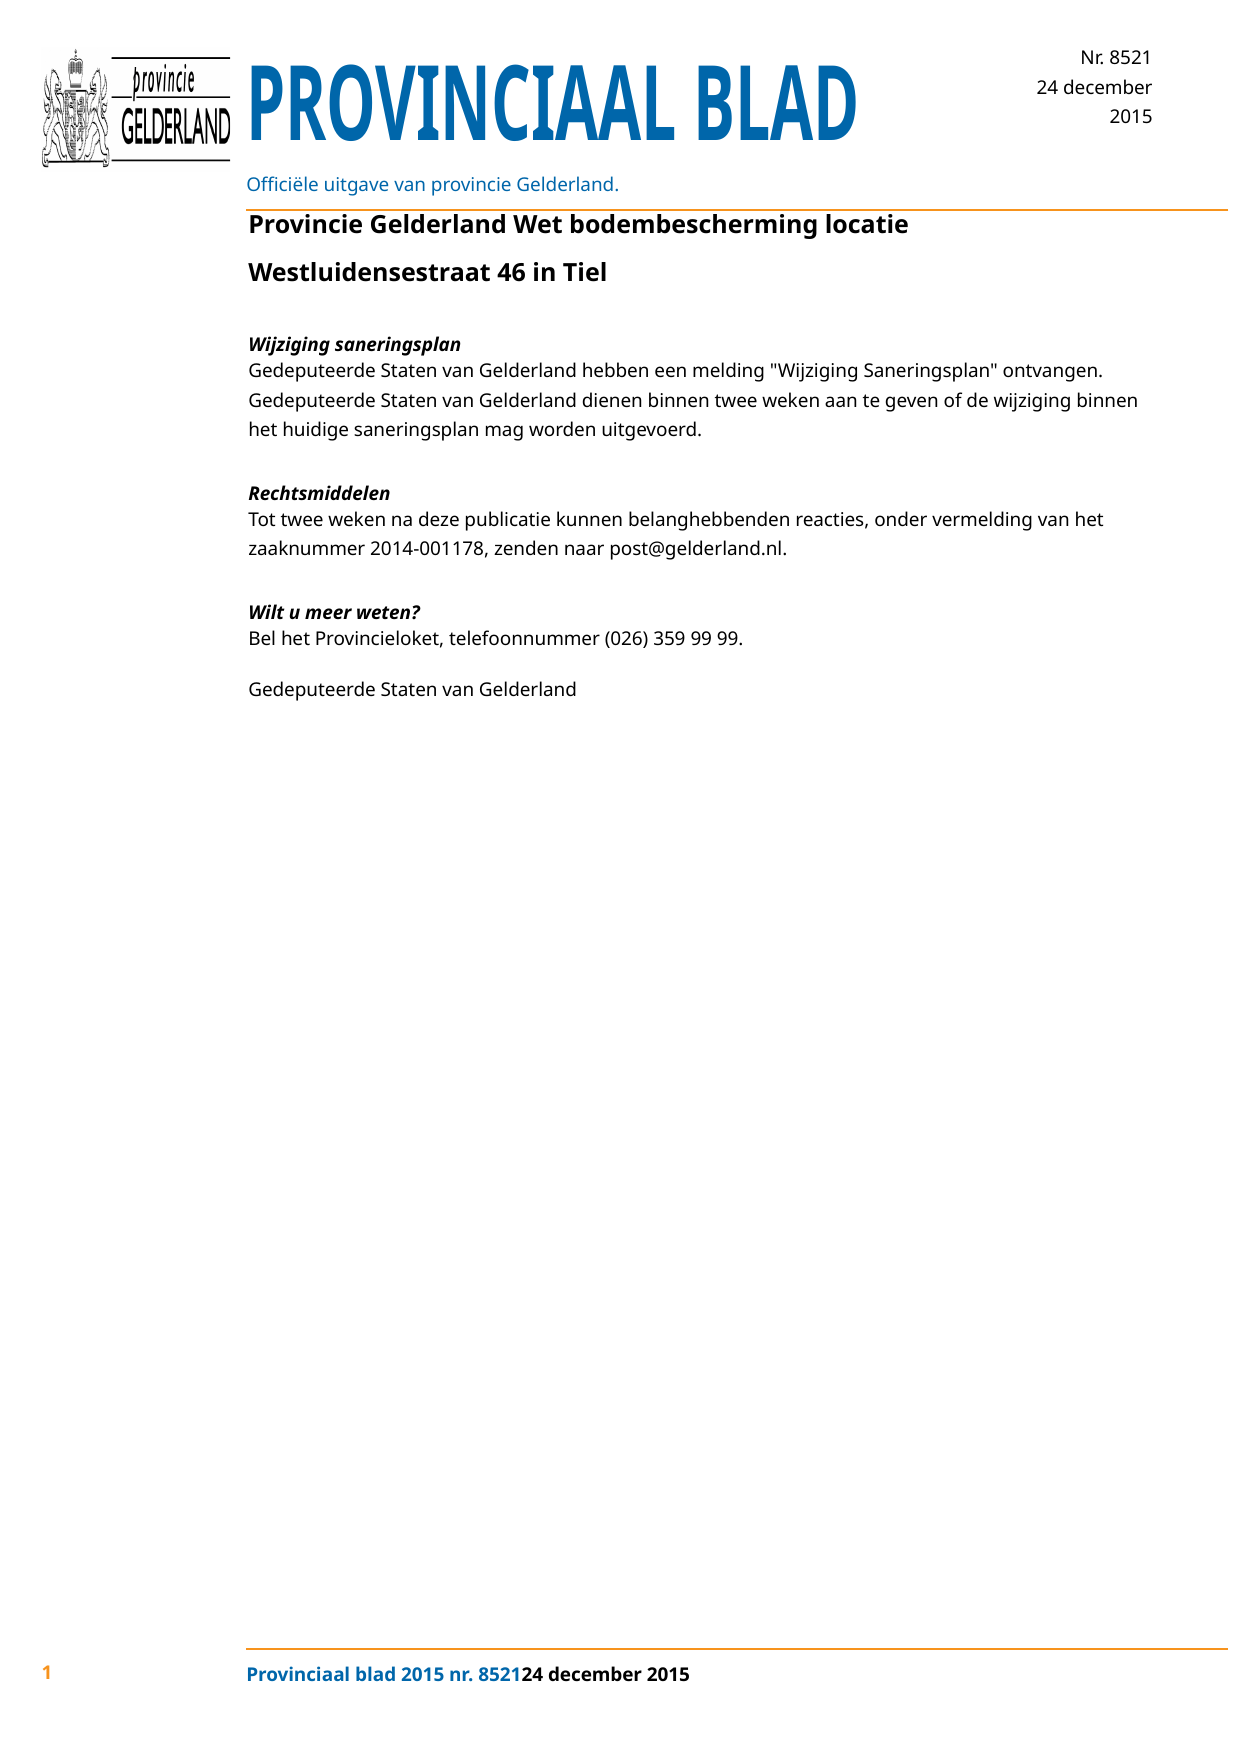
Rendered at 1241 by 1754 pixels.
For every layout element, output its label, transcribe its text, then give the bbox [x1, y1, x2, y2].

text Provincie Gelderland Wet bodembescherming locatie Westluidensestraat 46 in Tiel [248, 211, 1152, 288]
text Wijziging saneringsplan [248, 331, 1152, 357]
text Gedeputeerde Staten van Gelderland hebben een melding "Wijziging Saneringsplan" ontvangen. Gedeputeerde Staten van Gelderland dienen binnen twee weken aan te geven of de wijziging binnen het huidige saneringsplan mag worden uitgevoerd. [248, 357, 1152, 442]
text Wilt u meer weten? [248, 599, 1152, 625]
picture [41, 47, 231, 172]
text Bel het Provincieloket, telefoonnummer (026) 359 99 99. [248, 625, 1152, 651]
text Tot twee weken na deze publicatie kunnen belanghebbenden reacties, onder vermelding van het zaaknummer 2014-001178, zenden naar post@gelderland.nl. [248, 506, 1152, 561]
text Gedeputeerde Staten van Gelderland [248, 676, 1152, 701]
text Rechtsmiddelen [248, 480, 1152, 506]
